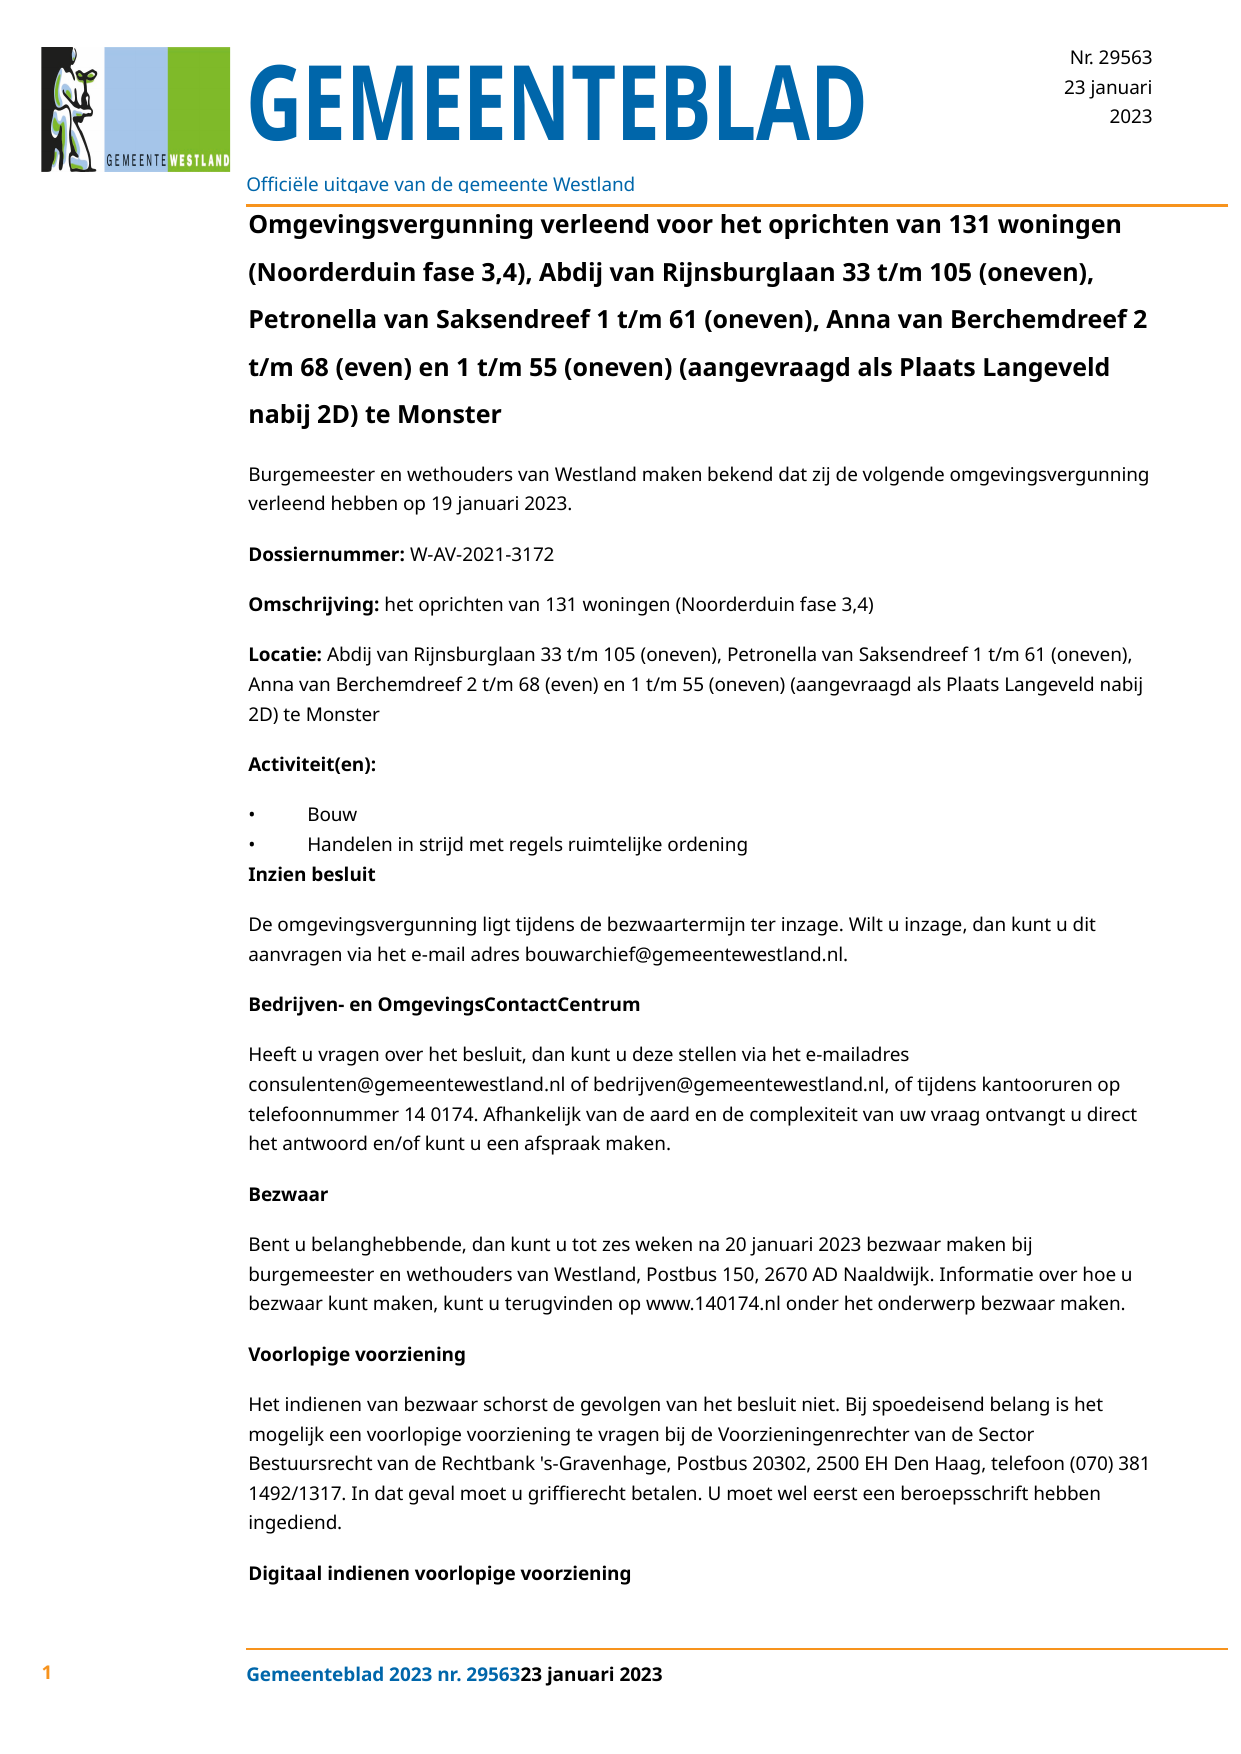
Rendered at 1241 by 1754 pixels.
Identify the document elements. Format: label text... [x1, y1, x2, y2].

text Bedrijven- en OmgevingsContactCentrum [248, 991, 1152, 1017]
text Het indienen van bezwaar schorst de gevolgen van het besluit niet. Bij spoedeisend belang is het mogelijk een voorlopige voorziening te vragen bij de Voorzieningenrechter van de Sector Bestuursrecht van de Rechtbank 's-Gravenhage, Postbus 20302, 2500 EH Den Haag, telefoon (070) 381 1492/1317. In dat geval moet u griffierecht betalen. U moet wel eerst een beroepsschrift hebben ingediend. [248, 1391, 1152, 1535]
text Dossiernummer: W-AV-2021-3172 [248, 541, 1152, 566]
text Locatie: Abdij van Rijnsburglaan 33 t/m 105 (oneven), Petronella van Saksendreef 1 t/m 61 (oneven), Anna van Berchemdreef 2 t/m 68 (even) en 1 t/m 55 (oneven) (aangevraagd als Plaats Langeveld nabij 2D) te Monster [248, 642, 1152, 726]
text Burgemeester en wethouders van Westland maken bekend dat zij de volgende omgevingsvergunning verleend hebben op 19 januari 2023. [248, 461, 1152, 516]
text Bent u belanghebbende, dan kunt u tot zes weken na 20 januari 2023 bezwaar maken bij burgemeester en wethouders van Westland, Postbus 150, 2670 AD Naaldwijk. Informatie over hoe u bezwaar kunt maken, kunt u terugvinden op www.140174.nl onder het onderwerp bezwaar maken. [248, 1231, 1152, 1316]
text Voorlopige voorziening [248, 1341, 1152, 1366]
list Handelen in strijd met regels ruimtelijke ordening [248, 831, 1152, 857]
text Inzien besluit [248, 861, 1152, 886]
text Digitaal indienen voorlopige voorziening [248, 1560, 1152, 1586]
text Activiteit(en): [248, 751, 1152, 777]
text Omschrijving: het oprichten van 131 woningen (Noorderduin fase 3,4) [248, 591, 1152, 617]
text Bezwaar [248, 1181, 1152, 1206]
text Heeft u vragen over het besluit, dan kunt u deze stellen via het e-mailadres consulenten@gemeentewestland.nl of bedrijven@gemeentewestland.nl, of tijdens kantooruren op telefoonnummer 14 0174. Afhankelijk van de aard en de complexiteit van uw vraag ontvangt u direct het antwoord en/of kunt u een afspraak maken. [248, 1042, 1152, 1156]
text Omgevingsvergunning verleend voor het oprichten van 131 woningen (Noorderduin fase 3,4), Abdij van Rijnsburglaan 33 t/m 105 (oneven), Petronella van Saksendreef 1 t/m 61 (oneven), Anna van Berchemdreef 2 t/m 68 (even) en 1 t/m 55 (oneven) (aangevraagd als Plaats Langeveld nabij 2D) te Monster [248, 207, 1152, 431]
text De omgevingsvergunning ligt tijdens de bezwaartermijn ter inzage. Wilt u inzage, dan kunt u dit aanvragen via het e-mail adres bouwarchief@gemeentewestland.nl. [248, 911, 1152, 966]
list Bouw [248, 802, 1152, 827]
picture [41, 47, 231, 172]
